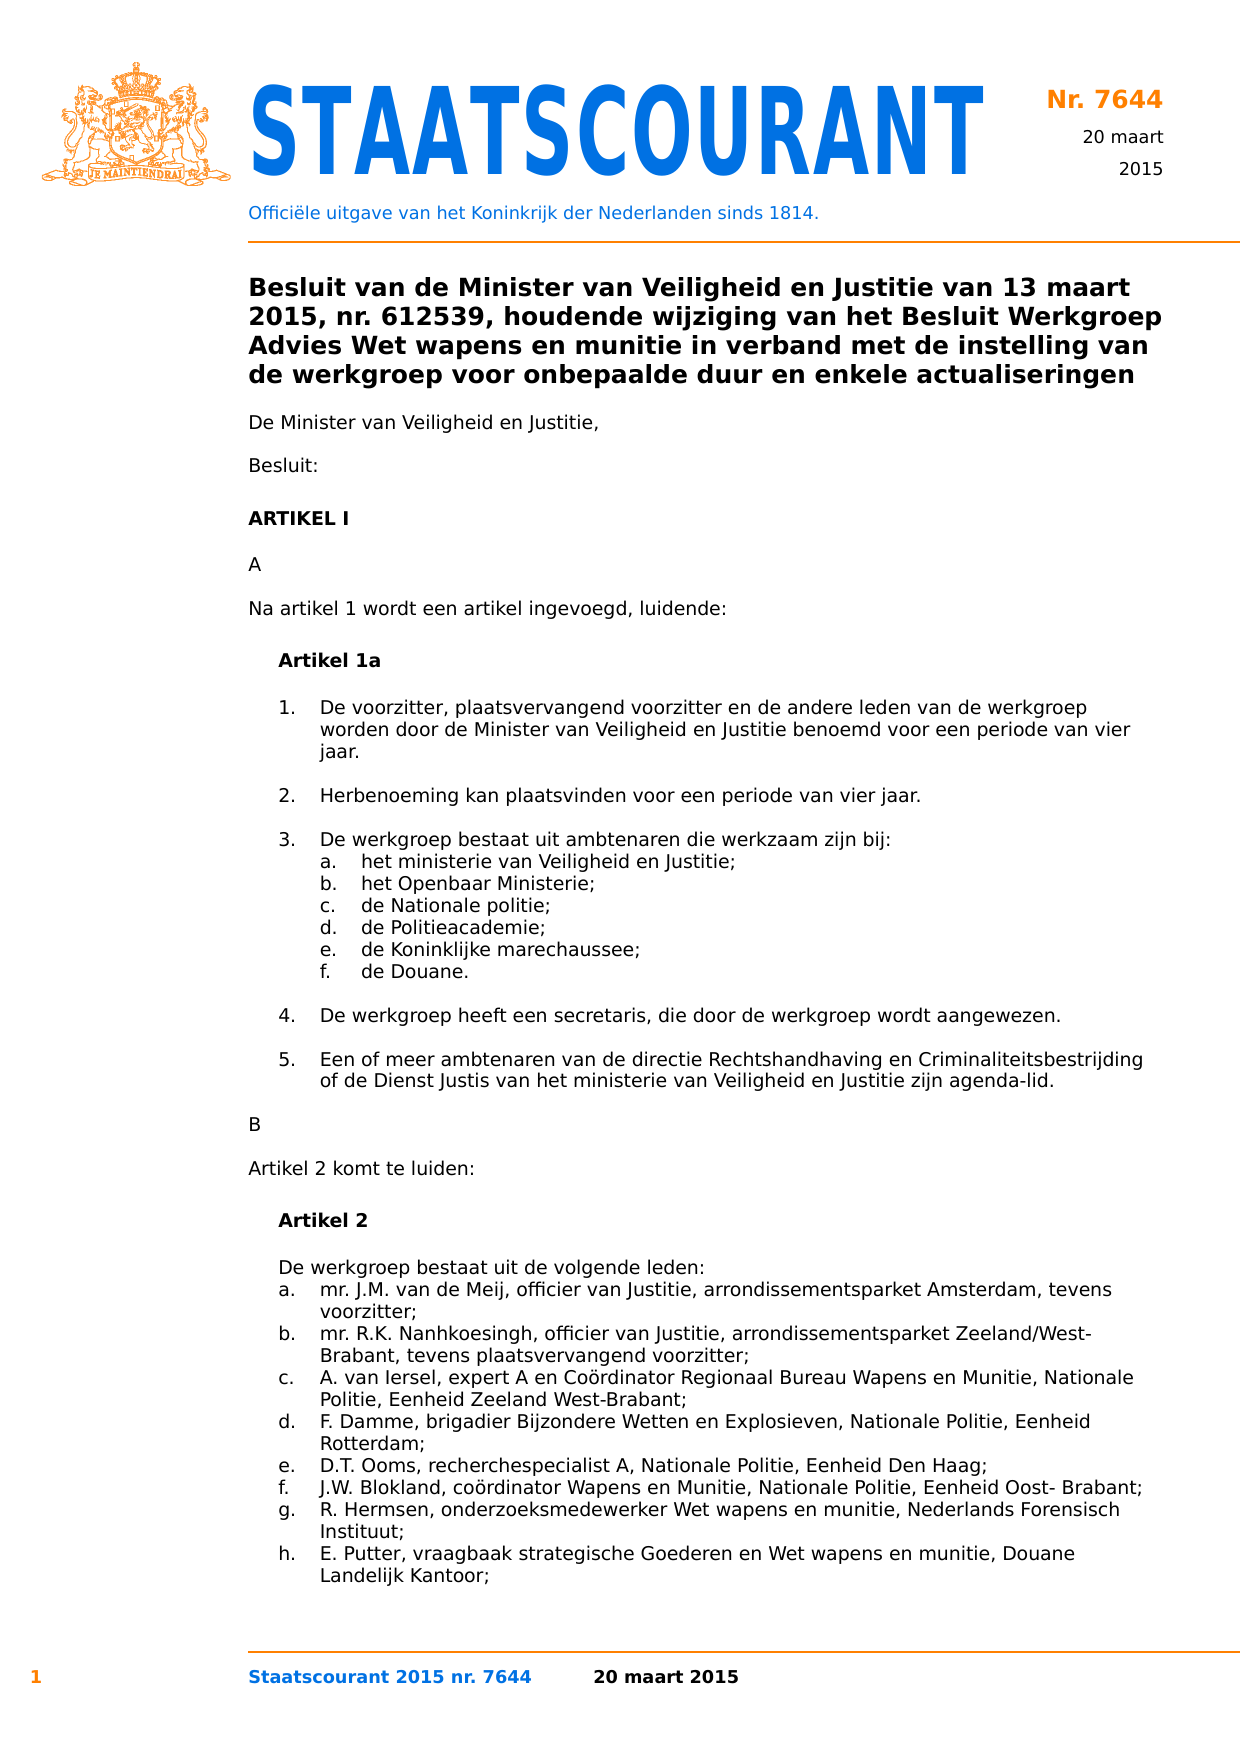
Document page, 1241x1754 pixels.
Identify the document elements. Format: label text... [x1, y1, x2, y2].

text b. mr. R.K. Nanhkoesingh, officier van Justitie, arrondissementsparket Zeeland/West-Brabant, tevens plaatsvervangend voorzitter; [278, 1323, 1163, 1367]
text f. J.W. Blokland, coördinator Wapens en Munitie, Nationale Politie, Eenheid Oost- Brabant; [278, 1477, 1163, 1499]
text 4. De werkgroep heeft een secretaris, die door de werkgroep wordt aangewezen. [278, 1004, 1163, 1027]
table_header STAATSCOURANT [248, 62, 998, 203]
table_cell 20 maart [998, 121, 1240, 153]
text g. R. Hermsen, onderzoeksmedewerker Wet wapens en munitie, Nederlands Forensisch Instituut; [278, 1499, 1163, 1543]
table_cell 2015 [998, 153, 1240, 203]
table_header Nr. 7644 [998, 62, 1240, 121]
subtitle Artikel 1a [278, 650, 1163, 672]
text Na artikel 1 wordt een artikel ingevoegd, luidende: [248, 598, 1163, 620]
subtitle Artikel 2 [278, 1210, 1163, 1232]
text 2. Herbenoeming kan plaatsvinden voor een periode van vier jaar. [278, 785, 1163, 807]
text c. de Nationale politie; [319, 895, 1163, 917]
text 5. Een of meer ambtenaren van de directie Rechtshandhaving en Criminaliteitsbestrijding of de Dienst Justis van het ministerie van Veiligheid en Justitie zijn agenda-lid. [278, 1048, 1163, 1092]
text De Minister van Veiligheid en Justitie, [248, 412, 1163, 433]
text De werkgroep bestaat uit de volgende leden: [278, 1257, 1163, 1279]
picture [41, 62, 231, 186]
text a. het ministerie van Veiligheid en Justitie; [319, 851, 1163, 873]
text A [248, 554, 1163, 576]
text Artikel 2 komt te luiden: [248, 1158, 1163, 1180]
subtitle Besluit van de Minister van Veiligheid en Justitie van 13 maart 2015, nr. 612539, houdende wijziging van het Besluit Werkgroep Advies Wet wapens en munitie in verband met de instelling van de werkgroep voor onbepaalde duur en enkele actualiseringen [248, 273, 1163, 390]
subtitle ARTIKEL I [248, 507, 1163, 529]
text d. F. Damme, brigadier Bijzondere Wetten en Explosieven, Nationale Politie, Eenheid Rotterdam; [278, 1411, 1163, 1455]
text d. de Politieacademie; [319, 917, 1163, 939]
text 3. De werkgroep bestaat uit ambtenaren die werkzaam zijn bij: [278, 829, 1163, 851]
text b. het Openbaar Ministerie; [319, 873, 1163, 895]
text 1. De voorzitter, plaatsvervangend voorzitter en de andere leden van de werkgroep worden door de Minister van Veiligheid en Justitie benoemd voor een periode van vier jaar. [278, 697, 1163, 763]
text c. A. van Iersel, expert A en Coördinator Regionaal Bureau Wapens en Munitie, Nationale Politie, Eenheid Zeeland West-Brabant; [278, 1367, 1163, 1411]
text f. de Douane. [319, 961, 1163, 983]
text a. mr. J.M. van de Meij, officier van Justitie, arrondissementsparket Amsterdam, tevens voorzitter; [278, 1279, 1163, 1323]
table_cell Officiële uitgave van het Koninkrijk der Nederlanden sinds 1814. [248, 203, 1240, 241]
table_header [25, 62, 248, 241]
text e. D.T. Ooms, recherchespecialist A, Nationale Politie, Eenheid Den Haag; [278, 1455, 1163, 1477]
text e. de Koninklijke marechaussee; [319, 939, 1163, 961]
text B [248, 1114, 1163, 1136]
text h. E. Putter, vraagbaak strategische Goederen en Wet wapens en munitie, Douane Landelijk Kantoor; [278, 1543, 1163, 1587]
text Besluit: [248, 455, 1163, 477]
